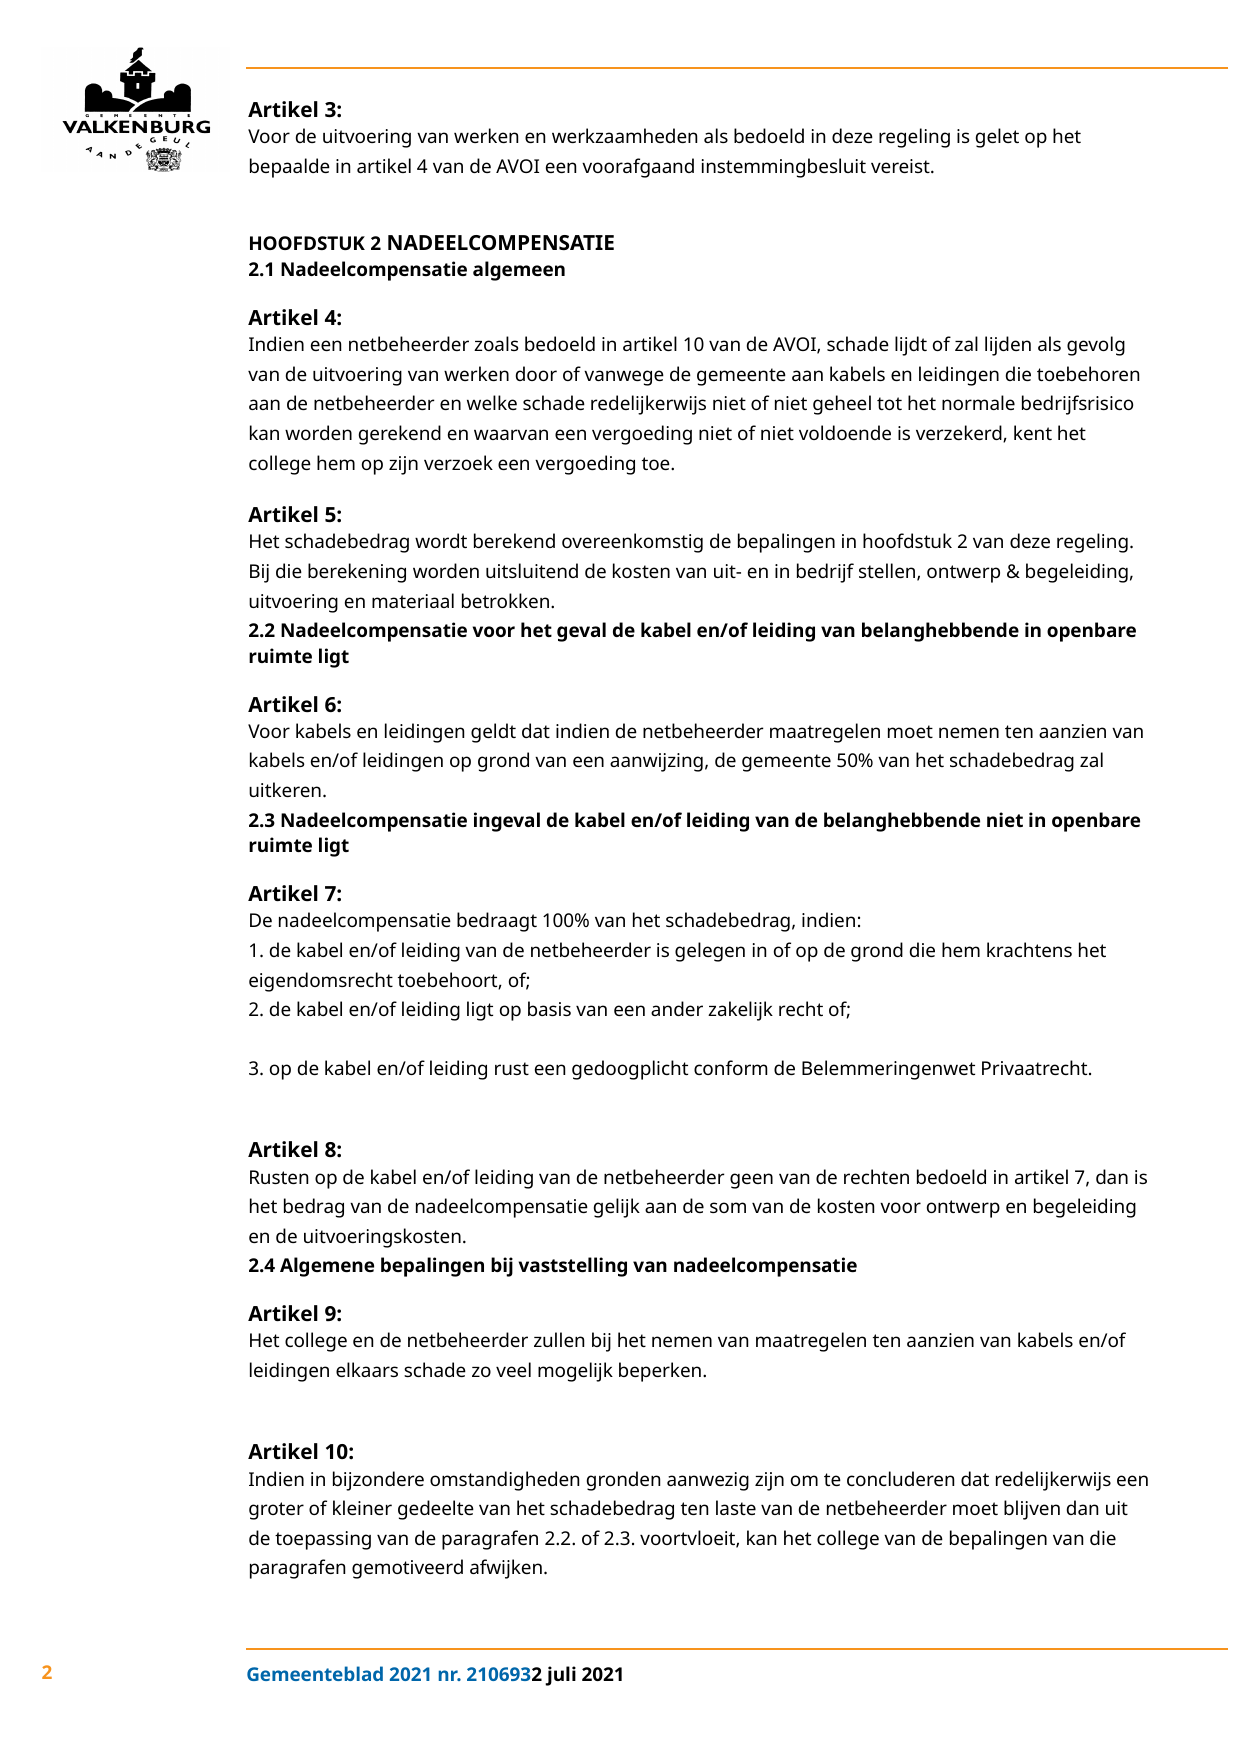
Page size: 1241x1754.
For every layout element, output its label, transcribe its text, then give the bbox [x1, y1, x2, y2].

picture [41, 47, 231, 172]
text Artikel 9: [248, 1299, 1152, 1328]
text 2.3 Nadeelcompensatie ingeval de kabel en/of leiding van de belanghebbende niet in openbare ruimte ligt [248, 807, 1152, 858]
text Voor de uitvoering van werken en werkzaamheden als bedoeld in deze regeling is gelet op het bepaalde in artikel 4 van de AVOI een voorafgaand instemmingbesluit vereist. [248, 123, 1152, 178]
text 3. op de kabel en/of leiding rust een gedoogplicht conform de Belemmeringenwet Privaatrecht. [248, 1056, 1152, 1081]
text Indien in bijzondere omstandigheden gronden aanwezig zijn om te concluderen dat redelijkerwijs een groter of kleiner gedeelte van het schadebedrag ten laste van de netbeheerder moet blijven dan uit de toepassing van de paragrafen 2.2. of 2.3. voortvloeit, kan het college van de bepalingen van die paragrafen gemotiveerd afwijken. [248, 1466, 1152, 1580]
text Artikel 5: [248, 500, 1152, 529]
text HOOFDSTUK 2 NADEELCOMPENSATIE [248, 228, 1152, 256]
text 2.4 Algemene bepalingen bij vaststelling van nadeelcompensatie [248, 1253, 1152, 1278]
text Artikel 8: [248, 1136, 1152, 1164]
text De nadeelcompensatie bedraagt 100% van het schadebedrag, indien: [248, 908, 1152, 933]
text 2.2 Nadeelcompensatie voor het geval de kabel en/of leiding van belanghebbende in openbare ruimte ligt [248, 617, 1152, 669]
text Artikel 4: [248, 303, 1152, 331]
text 1. de kabel en/of leiding van de netbeheerder is gelegen in of op de grond die hem krachtens het eigendomsrecht toebehoort, of; [248, 937, 1152, 992]
text Artikel 6: [248, 690, 1152, 718]
text Het schadebedrag wordt berekend overeenkomstig de bepalingen in hoofdstuk 2 van deze regeling. Bij die berekening worden uitsluitend de kosten van uit- en in bedrijf stellen, ontwerp & begeleiding, uitvoering en materiaal betrokken. [248, 529, 1152, 613]
text Indien een netbeheerder zoals bedoeld in artikel 10 van de AVOI, schade lijdt of zal lijden als gevolg van de uitvoering van werken door of vanwege de gemeente aan kabels en leidingen die toebehoren aan de netbeheerder en welke schade redelijkerwijs niet of niet geheel tot het normale bedrijfsrisico kan worden gerekend en waarvan een vergoeding niet of niet voldoende is verzekerd, kent het college hem op zijn verzoek een vergoeding toe. [248, 331, 1152, 476]
text Rusten op de kabel en/of leiding van de netbeheerder geen van de rechten bedoeld in artikel 7, dan is het bedrag van de nadeelcompensatie gelijk aan de som van de kosten voor ontwerp en begeleiding en de uitvoeringskosten. [248, 1164, 1152, 1249]
text Het college en de netbeheerder zullen bij het nemen van maatregelen ten aanzien van kabels en/of leidingen elkaars schade zo veel mogelijk beperken. [248, 1328, 1152, 1383]
text Artikel 3: [248, 95, 1152, 123]
text Artikel 7: [248, 879, 1152, 908]
text Artikel 10: [248, 1437, 1152, 1466]
text 2.1 Nadeelcompensatie algemeen [248, 256, 1152, 282]
text Voor kabels en leidingen geldt dat indien de netbeheerder maatregelen moet nemen ten aanzien van kabels en/of leidingen op grond van een aanwijzing, de gemeente 50% van het schadebedrag zal uitkeren. [248, 718, 1152, 803]
text 2. de kabel en/of leiding ligt op basis van een ander zakelijk recht of; [248, 996, 1152, 1022]
